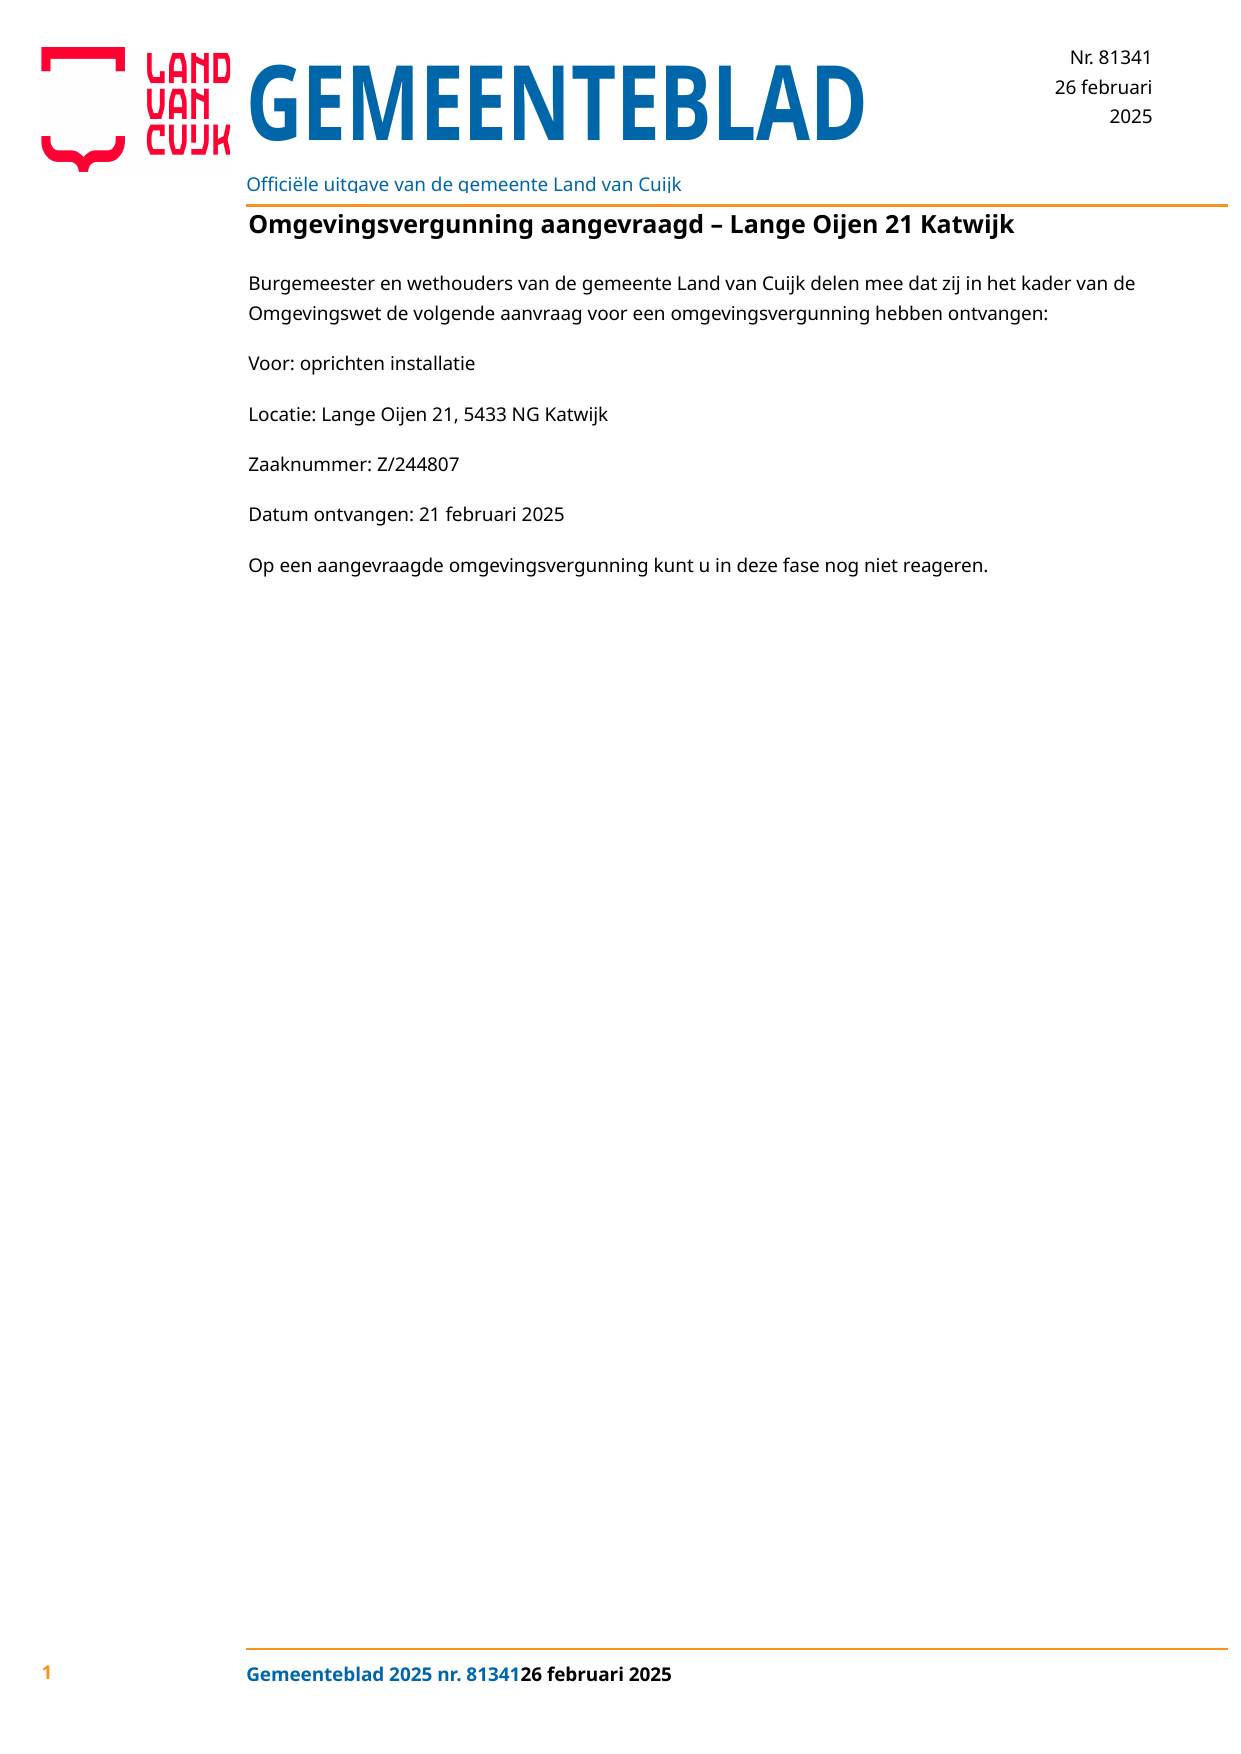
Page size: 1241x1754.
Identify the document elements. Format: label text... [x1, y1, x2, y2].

text Locatie: Lange Oijen 21, 5433 NG Katwijk [248, 401, 1152, 426]
text Zaaknummer: Z/244807 [248, 451, 1152, 477]
text Datum ontvangen: 21 februari 2025 [248, 502, 1152, 527]
picture [41, 47, 231, 172]
text Omgevingsvergunning aangevraagd – Lange Oijen 21 Katwijk [248, 207, 1152, 241]
text Op een aangevraagde omgevingsvergunning kunt u in deze fase nog niet reageren. [248, 552, 1152, 578]
text Voor: oprichten installatie [248, 350, 1152, 376]
text Burgemeester en wethouders van de gemeente Land van Cuijk delen mee dat zij in het kader van de Omgevingswet de volgende aanvraag voor een omgevingsvergunning hebben ontvangen: [248, 270, 1152, 326]
